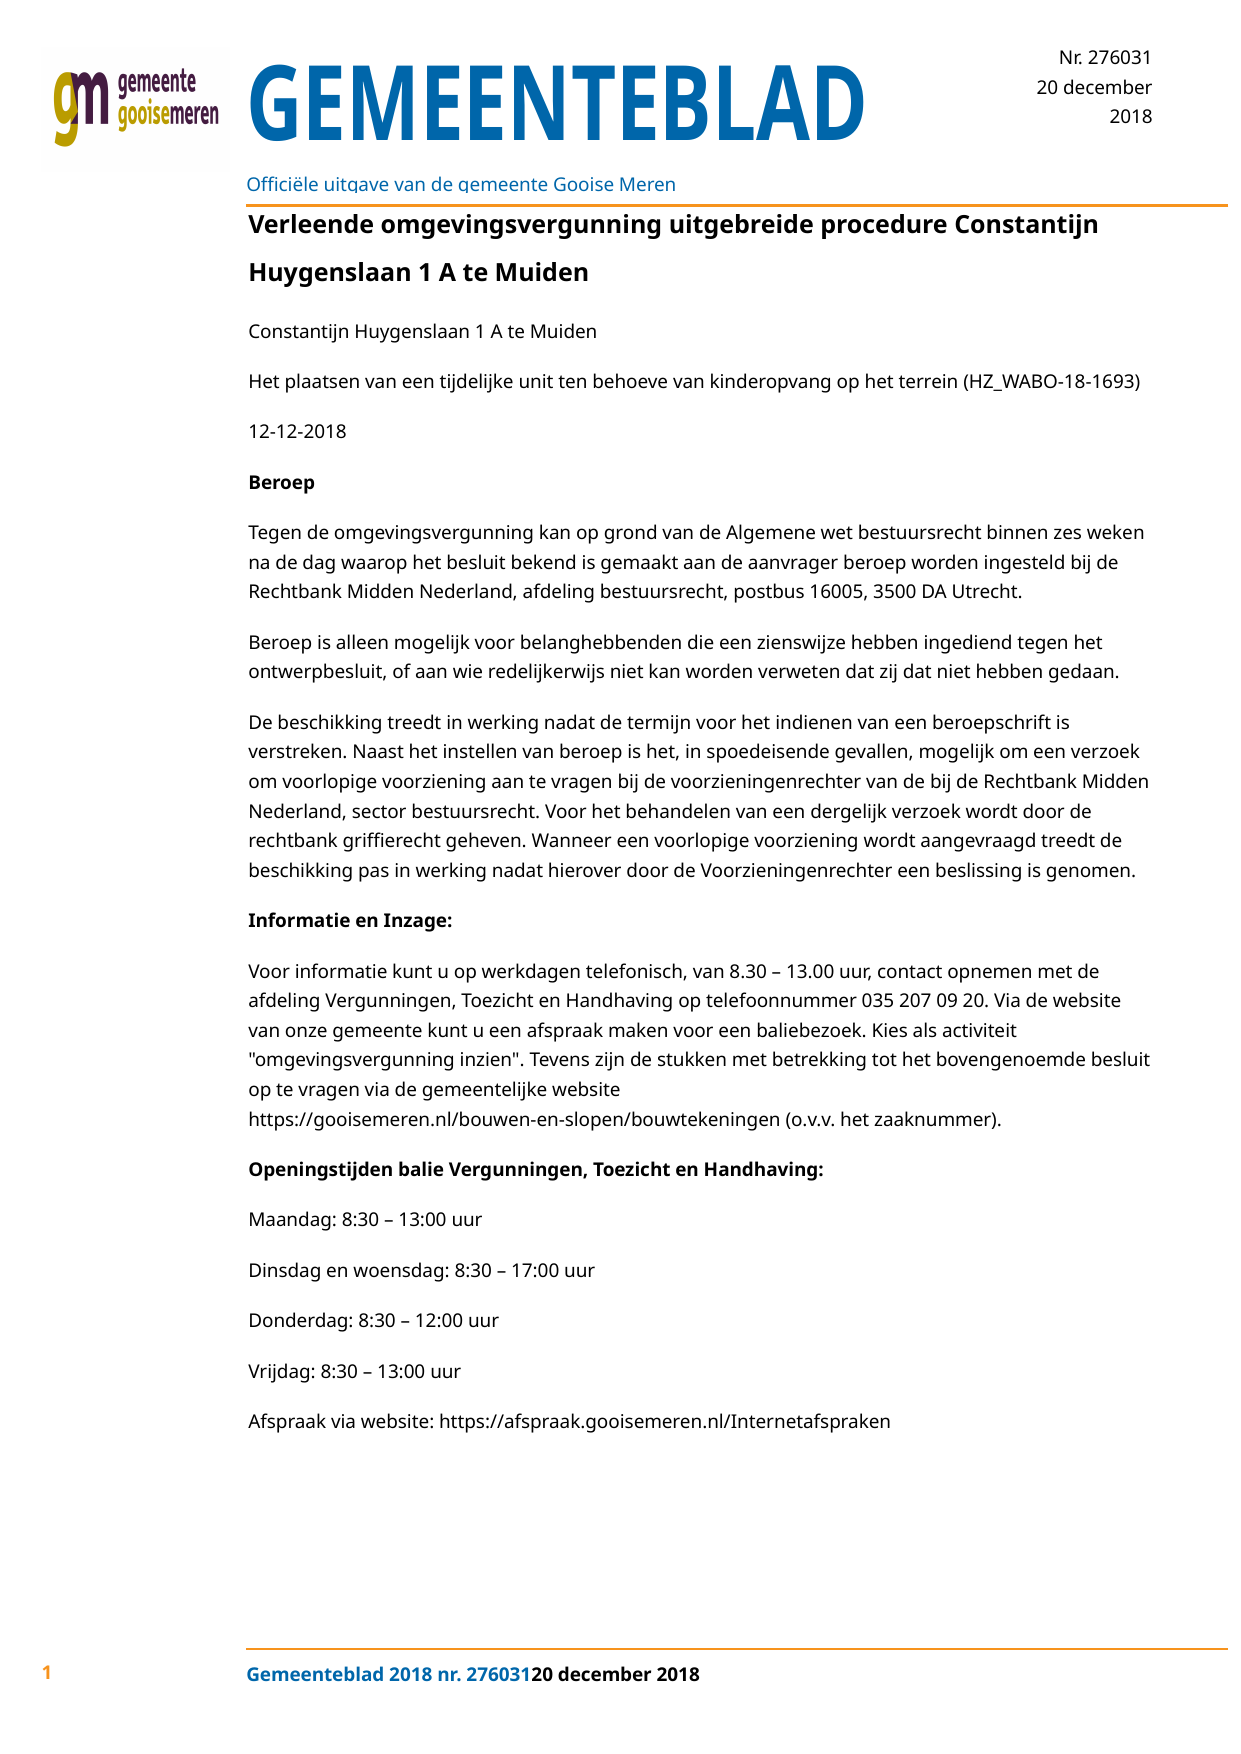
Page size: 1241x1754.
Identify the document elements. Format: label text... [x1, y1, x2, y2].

text Beroep [248, 469, 1152, 495]
text De beschikking treedt in werking nadat de termijn voor het indienen van een beroepschrift is verstreken. Naast het instellen van beroep is het, in spoedeisende gevallen, mogelijk om een verzoek om voorlopige voorziening aan te vragen bij de voorzieningenrechter van de bij de Rechtbank Midden Nederland, sector bestuursrecht. Voor het behandelen van een dergelijk verzoek wordt door de rechtbank griffierecht geheven. Wanneer een voorlopige voorziening wordt aangevraagd treedt de beschikking pas in werking nadat hierover door de Voorzieningenrechter een beslissing is genomen. [248, 709, 1152, 883]
text Afspraak via website: https://afspraak.gooisemeren.nl/Internetafspraken [248, 1408, 1152, 1434]
text Voor informatie kunt u op werkdagen telefonisch, van 8.30 – 13.00 uur, contact opnemen met de afdeling Vergunningen, Toezicht en Handhaving op telefoonnummer 035 207 09 20. Via de website van onze gemeente kunt u een afspraak maken voor een baliebezoek. Kies als activiteit "omgevingsvergunning inzien". Tevens zijn de stukken met betrekking tot het bovengenoemde besluit op te vragen via de gemeentelijke website https://gooisemeren.nl/bouwen-en-slopen/bouwtekeningen (o.v.v. het zaaknummer). [248, 958, 1152, 1132]
picture [41, 47, 231, 172]
text Constantijn Huygenslaan 1 A te Muiden [248, 318, 1152, 344]
text Informatie en Inzage: [248, 907, 1152, 933]
text Dinsdag en woensdag: 8:30 – 17:00 uur [248, 1257, 1152, 1283]
text Openingstijden balie Vergunningen, Toezicht en Handhaving: [248, 1156, 1152, 1182]
text Donderdag: 8:30 – 12:00 uur [248, 1307, 1152, 1333]
text 12-12-2018 [248, 419, 1152, 444]
text Maandag: 8:30 – 13:00 uur [248, 1207, 1152, 1232]
text Verleende omgevingsvergunning uitgebreide procedure Constantijn Huygenslaan 1 A te Muiden [248, 207, 1152, 288]
text Het plaatsen van een tijdelijke unit ten behoeve van kinderopvang op het terrein (HZ_WABO-18-1693) [248, 368, 1152, 394]
text Tegen de omgevingsvergunning kan op grond van de Algemene wet bestuursrecht binnen zes weken na de dag waarop het besluit bekend is gemaakt aan de aanvrager beroep worden ingesteld bij de Rechtbank Midden Nederland, afdeling bestuursrecht, postbus 16005, 3500 DA Utrecht. [248, 519, 1152, 604]
text Beroep is alleen mogelijk voor belanghebbenden die een zienswijze hebben ingediend tegen het ontwerpbesluit, of aan wie redelijkerwijs niet kan worden verweten dat zij dat niet hebben gedaan. [248, 629, 1152, 684]
text Vrijdag: 8:30 – 13:00 uur [248, 1358, 1152, 1384]
